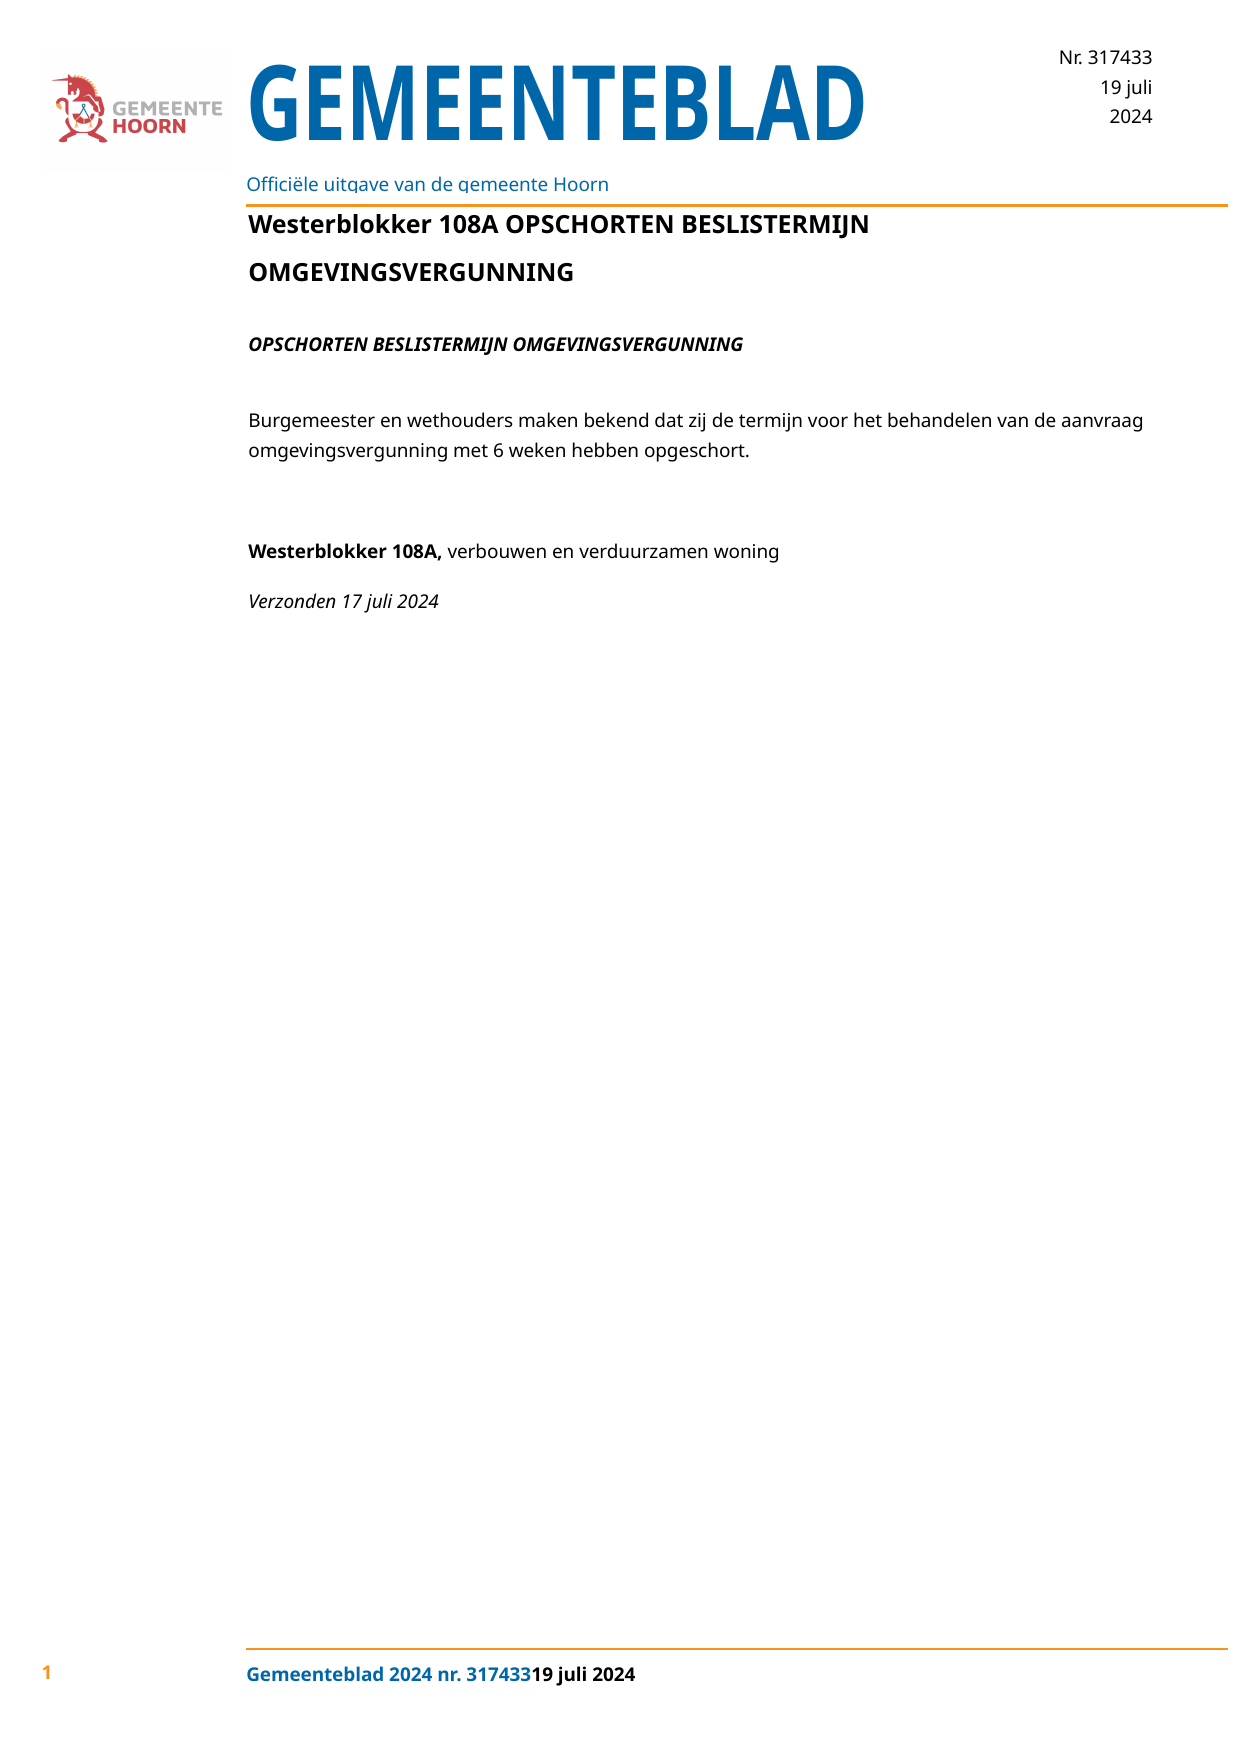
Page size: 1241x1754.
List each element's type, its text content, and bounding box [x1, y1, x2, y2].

text Westerblokker 108A, verbouwen en verduurzamen woning [248, 538, 1152, 564]
picture [41, 47, 231, 172]
text Westerblokker 108A OPSCHORTEN BESLISTERMIJN OMGEVINGSVERGUNNING [248, 207, 1152, 288]
text OPSCHORTEN BESLISTERMIJN OMGEVINGSVERGUNNING [248, 331, 1152, 357]
text Verzonden 17 juli 2024 [248, 588, 1152, 614]
text Burgemeester en wethouders maken bekend dat zij de termijn voor het behandelen van de aanvraag omgevingsvergunning met 6 weken hebben opgeschort. [248, 408, 1152, 463]
